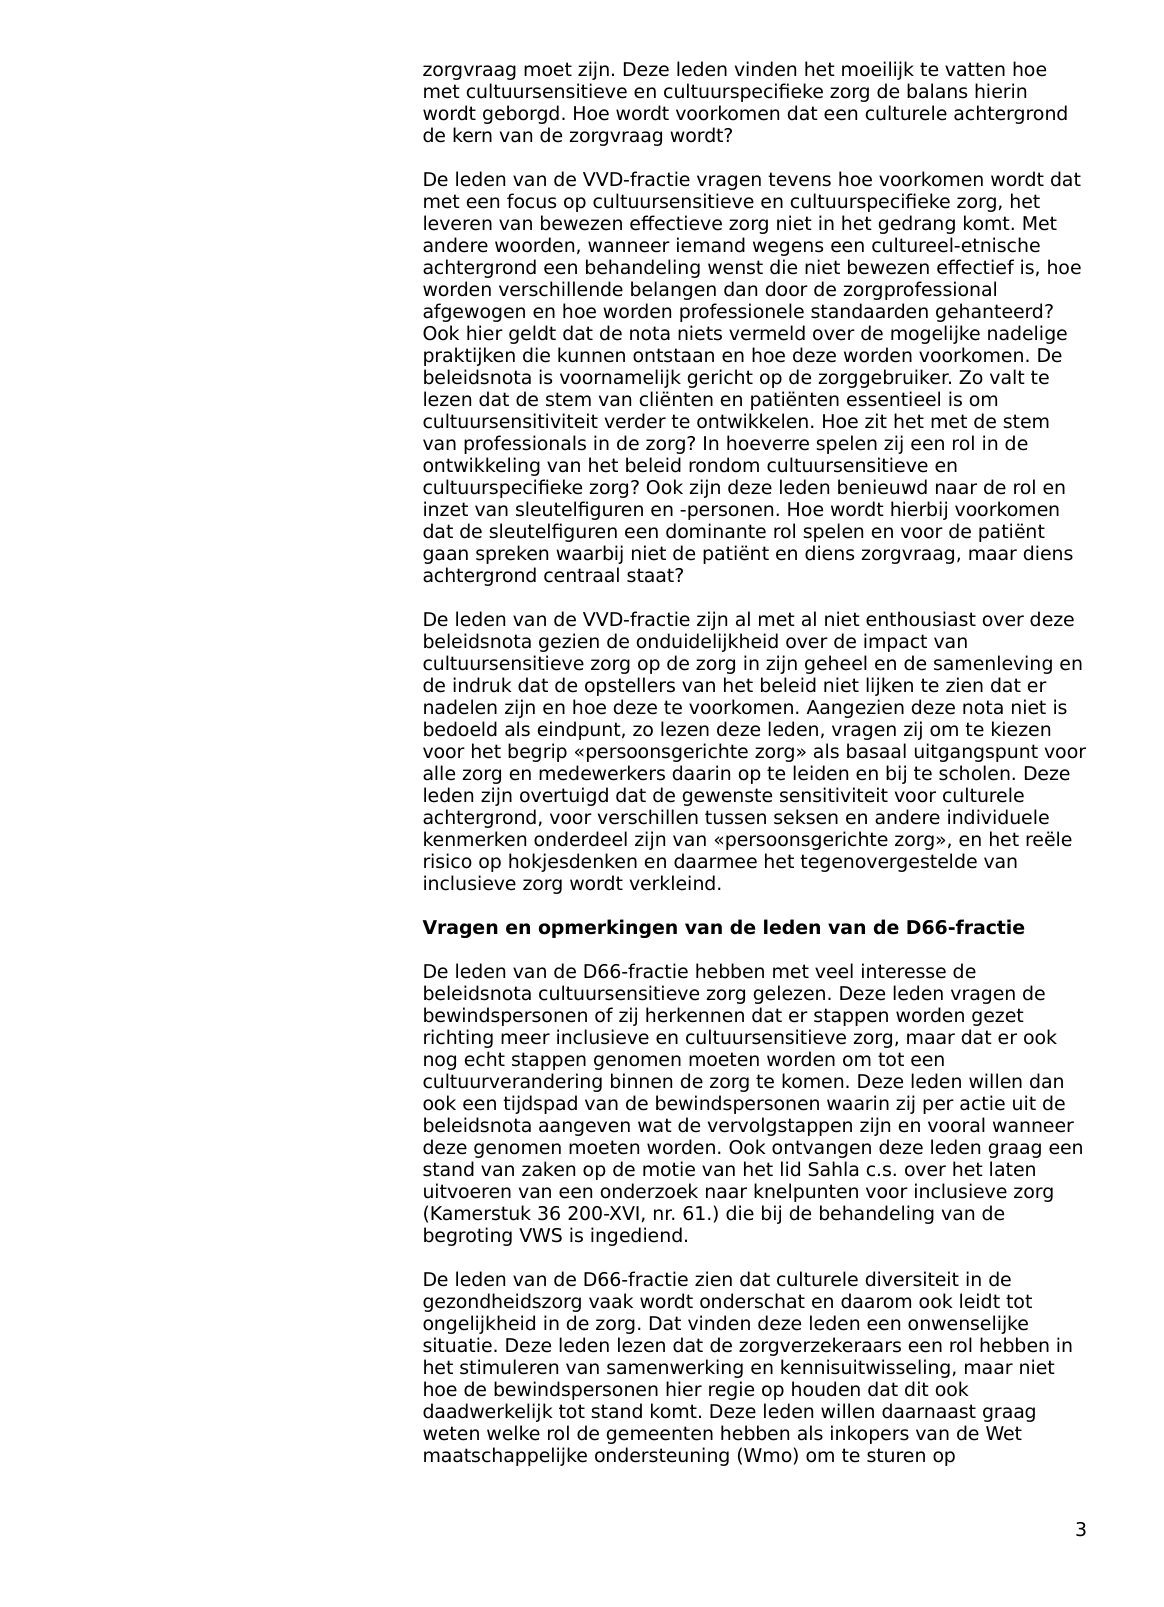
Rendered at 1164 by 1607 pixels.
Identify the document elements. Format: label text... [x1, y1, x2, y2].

text De leden van de VVD-fractie vragen tevens hoe voorkomen wordt dat met een focus op cultuursensitieve en cultuurspecifieke zorg, het leveren van bewezen effectieve zorg niet in het gedrang komt. Met andere woorden, wanneer iemand wegens een cultureel-etnische achtergrond een behandeling wenst die niet bewezen effectief is, hoe worden verschillende belangen dan door de zorgprofessional afgewogen en hoe worden professionele standaarden gehanteerd? Ook hier geldt dat de nota niets vermeld over de mogelijke nadelige praktijken die kunnen ontstaan en hoe deze worden voorkomen. De beleidsnota is voornamelijk gericht op de zorggebruiker. Zo valt te lezen dat de stem van cliënten en patiënten essentieel is om cultuursensitiviteit verder te ontwikkelen. Hoe zit het met de stem van professionals in de zorg? In hoeverre spelen zij een rol in de ontwikkeling van het beleid rondom cultuursensitieve en cultuurspecifieke zorg? Ook zijn deze leden benieuwd naar de rol en inzet van sleutelfiguren en -personen. Hoe wordt hierbij voorkomen dat de sleutelfiguren een dominante rol spelen en voor de patiënt gaan spreken waarbij niet de patiënt en diens zorgvraag, maar diens achtergrond centraal staat? [422, 169, 1087, 587]
text De leden van de VVD-fractie zijn al met al niet enthousiast over deze beleidsnota gezien de onduidelijkheid over de impact van cultuursensitieve zorg op de zorg in zijn geheel en de samenleving en de indruk dat de opstellers van het beleid niet lijken te zien dat er nadelen zijn en hoe deze te voorkomen. Aangezien deze nota niet is bedoeld als eindpunt, zo lezen deze leden, vragen zij om te kiezen voor het begrip «persoonsgerichte zorg» als basaal uitgangspunt voor alle zorg en medewerkers daarin op te leiden en bij te scholen. Deze leden zijn overtuigd dat de gewenste sensitiviteit voor culturele achtergrond, voor verschillen tussen seksen en andere individuele kenmerken onderdeel zijn van «persoonsgerichte zorg», en het reële risico op hokjesdenken en daarmee het tegenovergestelde van inclusieve zorg wordt verkleind. [422, 609, 1087, 895]
text De leden van de D66-fractie zien dat culturele diversiteit in de gezondheidszorg vaak wordt onderschat en daarom ook leidt tot ongelijkheid in de zorg. Dat vinden deze leden een onwenselijke situatie. Deze leden lezen dat de zorgverzekeraars een rol hebben in het stimuleren van samenwerking en kennisuitwisseling, maar niet hoe de bewindspersonen hier regie op houden dat dit ook daadwerkelijk tot stand komt. Deze leden willen daarnaast graag weten welke rol de gemeenten hebben als inkopers van de Wet maatschappelijke ondersteuning (Wmo) om te sturen op [422, 1269, 1087, 1467]
text zorgvraag moet zijn. Deze leden vinden het moeilijk te vatten hoe met cultuursensitieve en cultuurspecifieke zorg de balans hierin wordt geborgd. Hoe wordt voorkomen dat een culturele achtergrond de kern van de zorgvraag wordt? [422, 59, 1087, 147]
text De leden van de D66-fractie hebben met veel interesse de beleidsnota cultuursensitieve zorg gelezen. Deze leden vragen de bewindspersonen of zij herkennen dat er stappen worden gezet richting meer inclusieve en cultuursensitieve zorg, maar dat er ook nog echt stappen genomen moeten worden om tot een cultuurverandering binnen de zorg te komen. Deze leden willen dan ook een tijdspad van de bewindspersonen waarin zij per actie uit de beleidsnota aangeven wat de vervolgstappen zijn en vooral wanneer deze genomen moeten worden. Ook ontvangen deze leden graag een stand van zaken op de motie van het lid Sahla c.s. over het laten uitvoeren van een onderzoek naar knelpunten voor inclusieve zorg (Kamerstuk 36 200-XVI, nr. 61.) die bij de behandeling van de begroting VWS is ingediend. [422, 961, 1087, 1247]
subtitle Vragen en opmerkingen van de leden van de D66-fractie [422, 917, 1087, 939]
